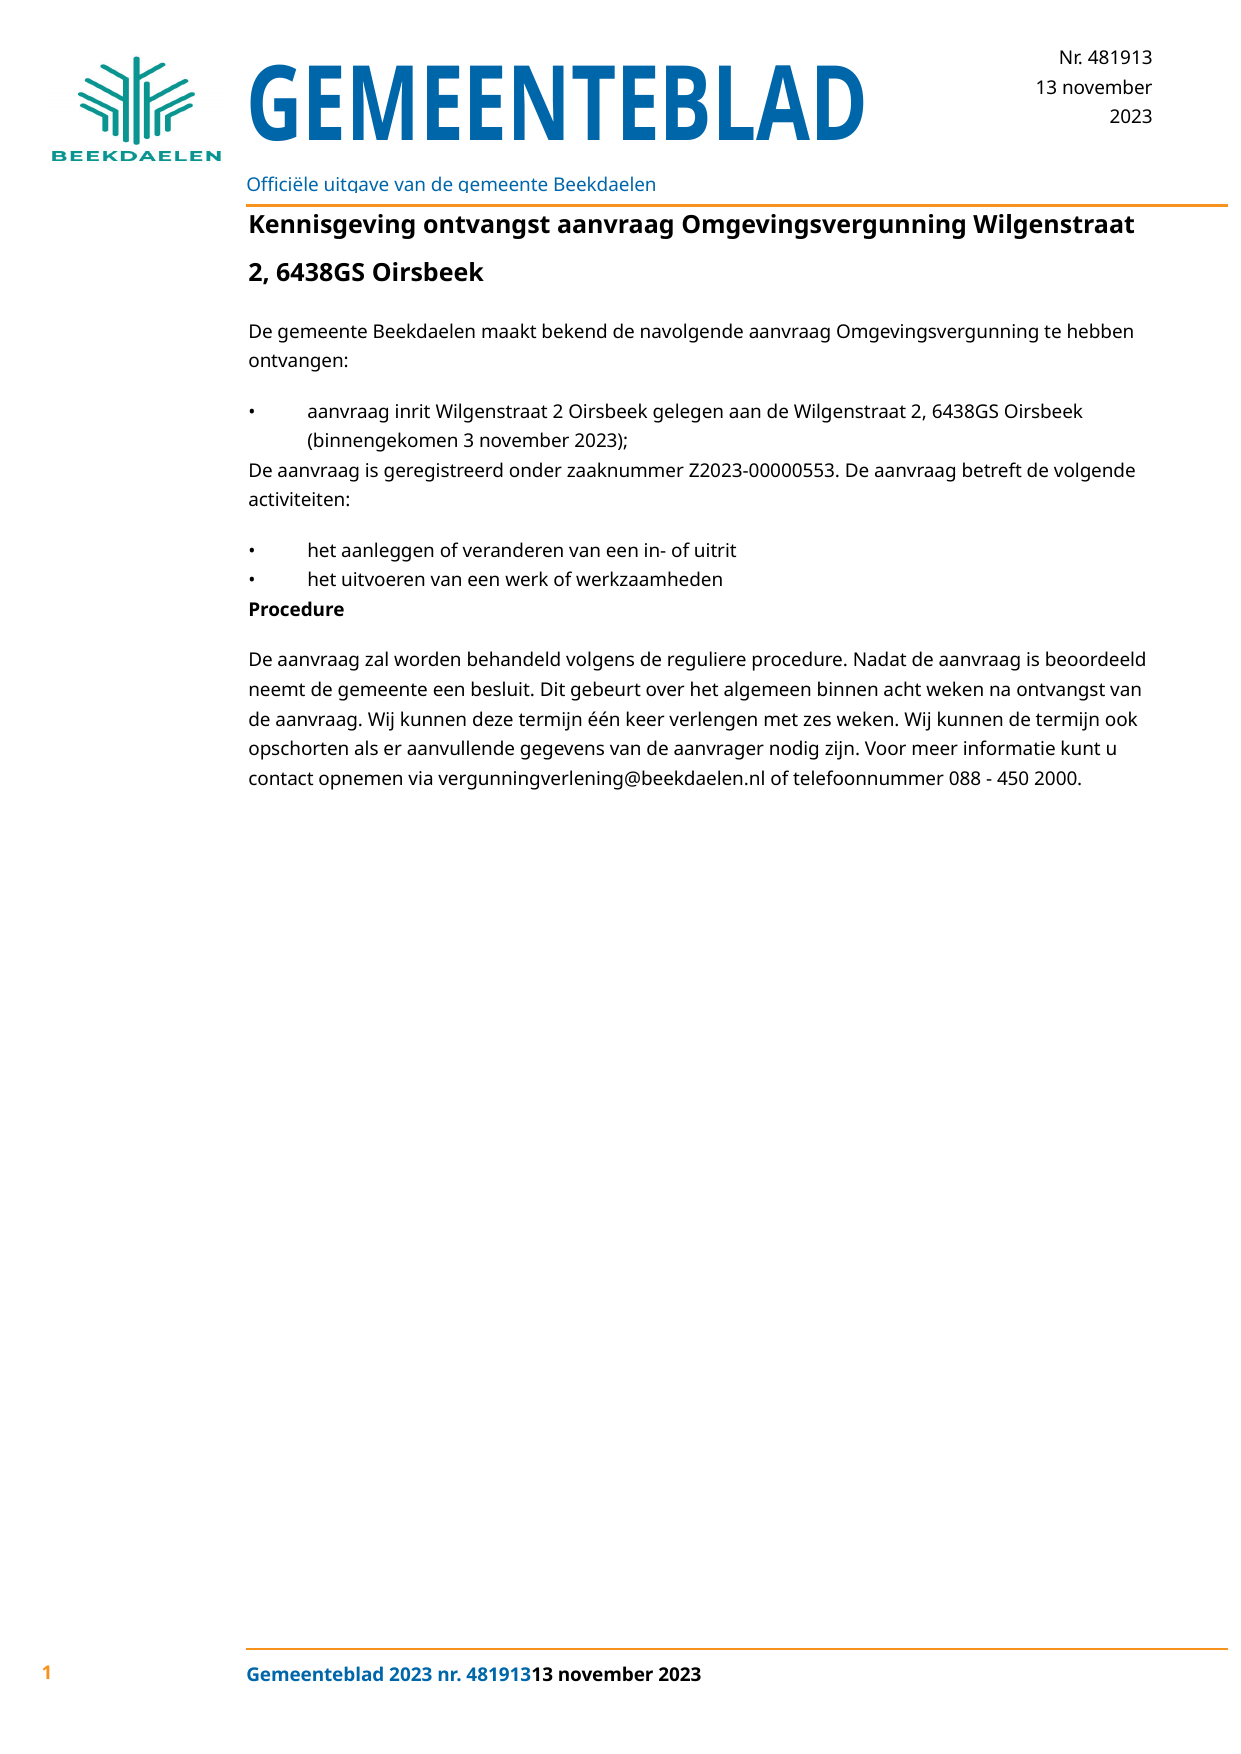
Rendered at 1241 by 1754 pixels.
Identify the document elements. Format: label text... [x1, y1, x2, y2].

list het aanleggen of veranderen van een in- of uitrit [248, 537, 1152, 563]
picture [41, 47, 231, 172]
list het uitvoeren van een werk of werkzaamheden [248, 567, 1152, 592]
list aanvraag inrit Wilgenstraat 2 Oirsbeek gelegen aan de Wilgenstraat 2, 6438GS Oirsbeek (binnengekomen 3 november 2023); [248, 398, 1152, 453]
text De aanvraag is geregistreerd onder zaaknummer Z2023-00000553. De aanvraag betreft de volgende activiteiten: [248, 457, 1152, 512]
text Kennisgeving ontvangst aanvraag Omgevingsvergunning Wilgenstraat 2, 6438GS Oirsbeek [248, 207, 1152, 288]
text De gemeente Beekdaelen maakt bekend de navolgende aanvraag Omgevingsvergunning te hebben ontvangen: [248, 318, 1152, 373]
text De aanvraag zal worden behandeld volgens de reguliere procedure. Nadat de aanvraag is beoordeeld neemt de gemeente een besluit. Dit gebeurt over het algemeen binnen acht weken na ontvangst van de aanvraag. Wij kunnen deze termijn één keer verlengen met zes weken. Wij kunnen de termijn ook opschorten als er aanvullende gegevens van de aanvrager nodig zijn. Voor meer informatie kunt u contact opnemen via vergunningverlening@beekdaelen.nl of telefoonnummer 088 - 450 2000. [248, 647, 1152, 791]
text Procedure [248, 596, 1152, 622]
